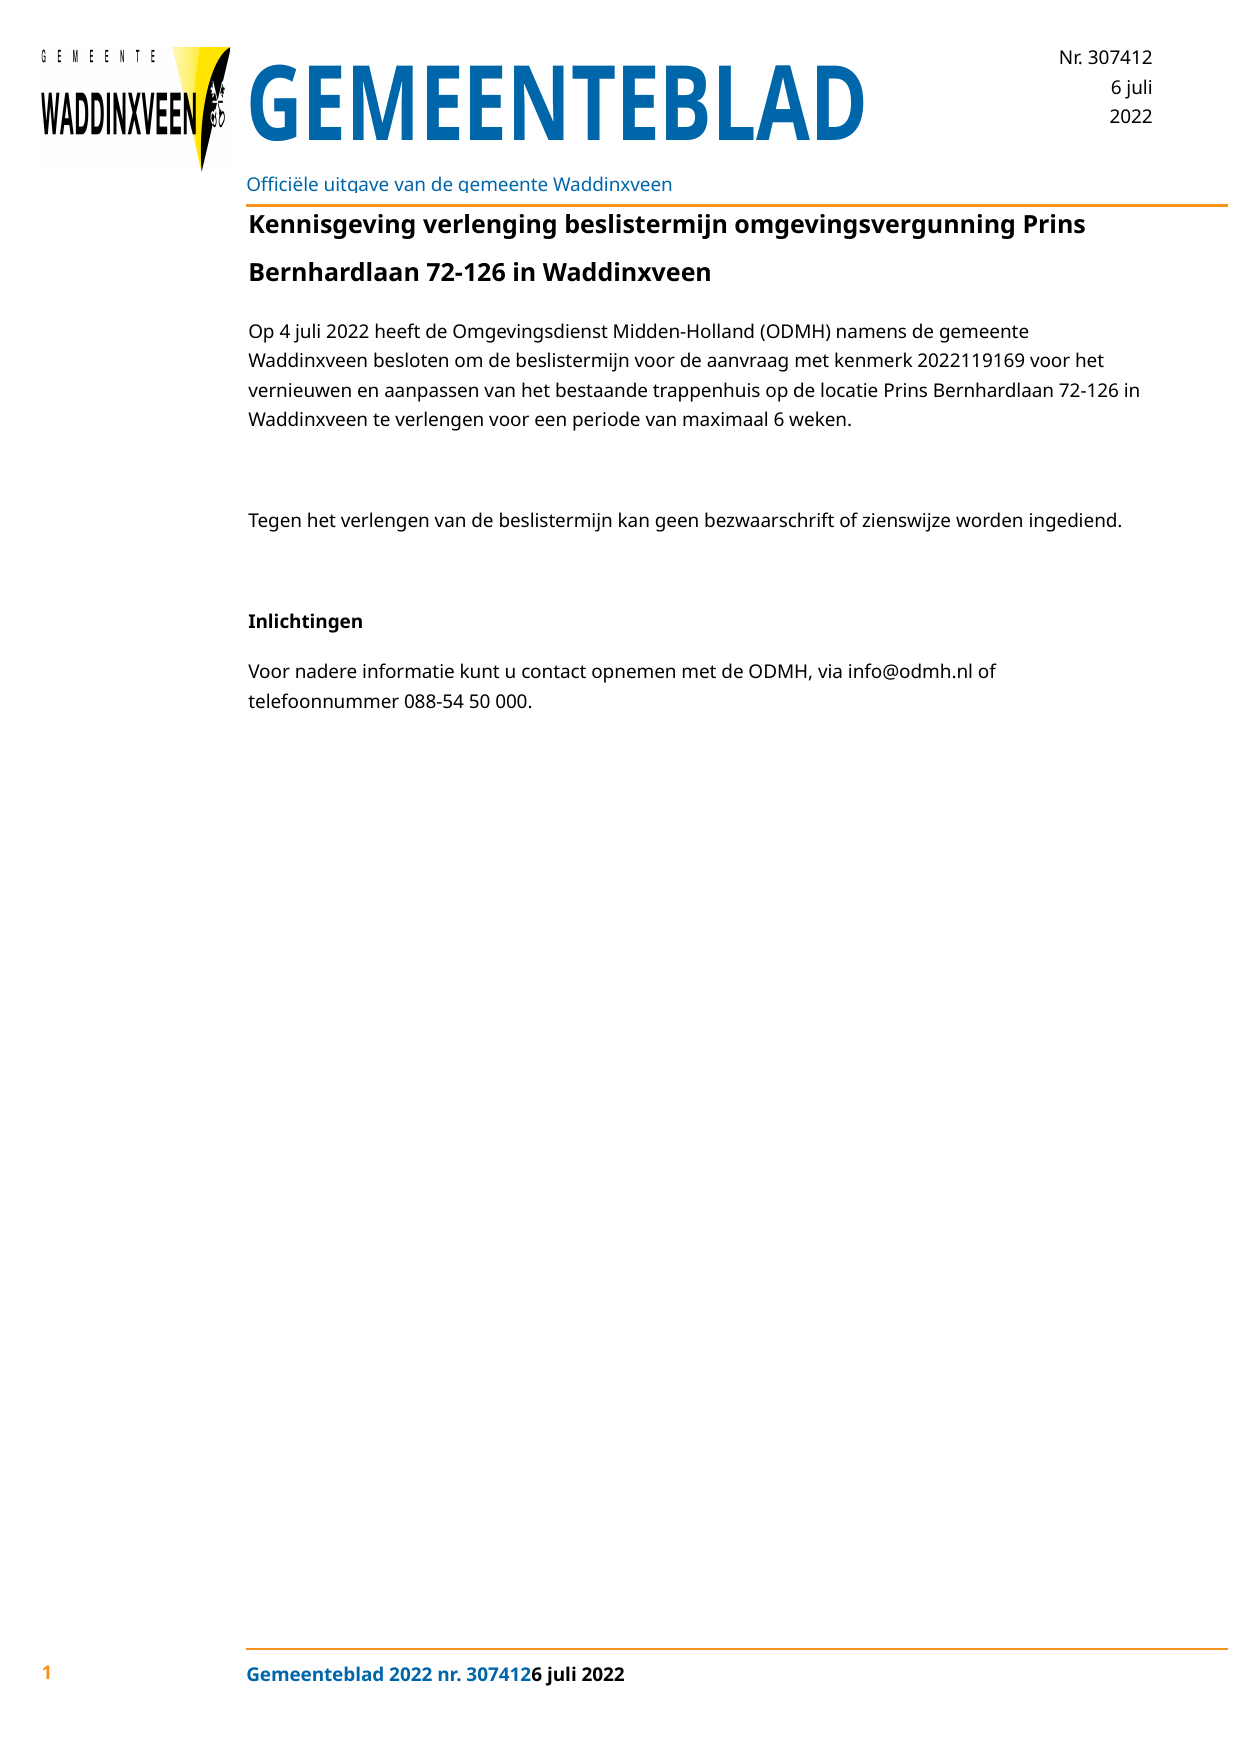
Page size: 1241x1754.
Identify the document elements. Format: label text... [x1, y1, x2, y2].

text Voor nadere informatie kunt u contact opnemen met de ODMH, via info@odmh.nl of telefoonnummer 088-54 50 000. [248, 659, 1152, 714]
text Inlichtingen [248, 608, 1152, 634]
text Kennisgeving verlenging beslistermijn omgevingsvergunning Prins Bernhardlaan 72-126 in Waddinxveen [248, 207, 1152, 288]
text Tegen het verlengen van de beslistermijn kan geen bezwaarschrift of zienswijze worden ingediend. [248, 507, 1152, 533]
text Op 4 juli 2022 heeft de Omgevingsdienst Midden-Holland (ODMH) namens de gemeente Waddinxveen besloten om de beslistermijn voor de aanvraag met kenmerk 2022119169 voor het vernieuwen en aanpassen van het bestaande trappenhuis op de locatie Prins Bernhardlaan 72-126 in Waddinxveen te verlengen voor een periode van maximaal 6 weken. [248, 318, 1152, 432]
picture [41, 47, 231, 172]
